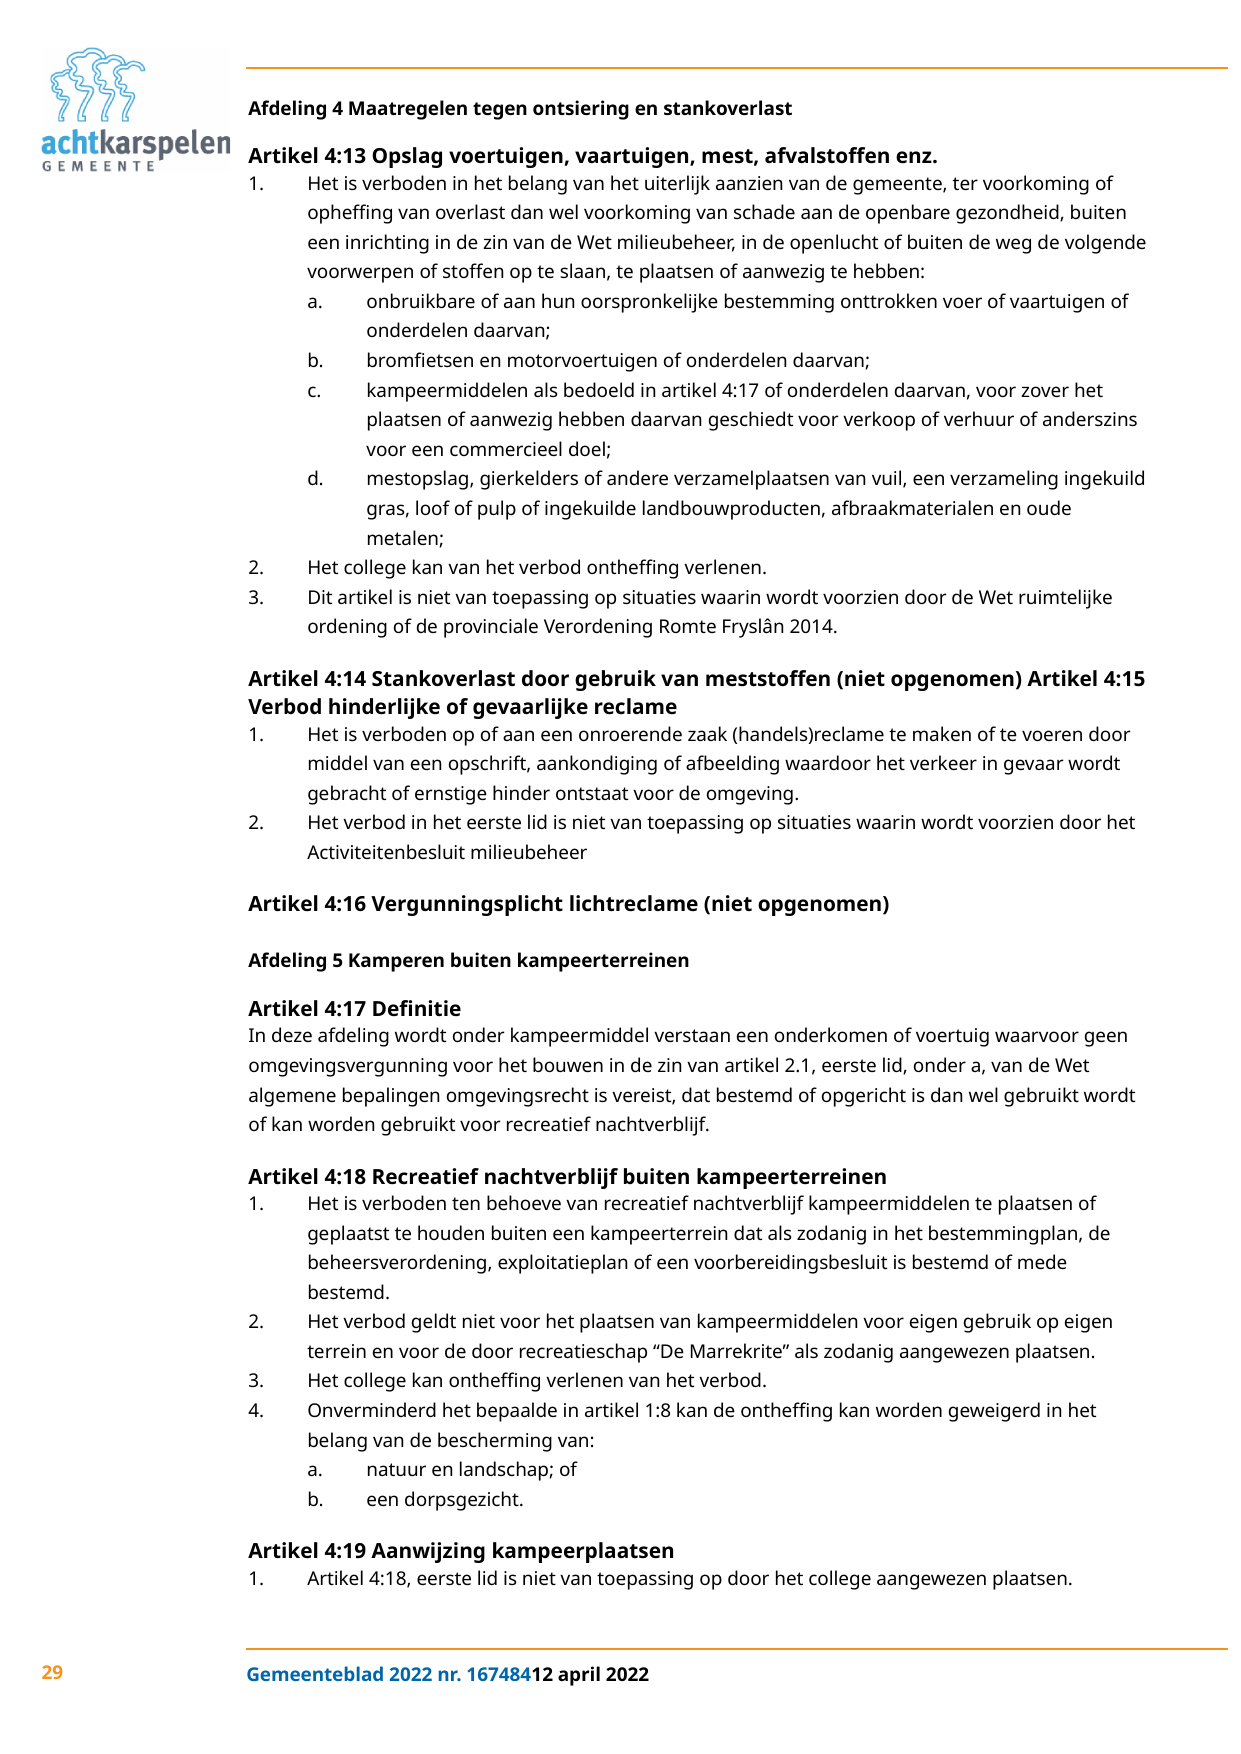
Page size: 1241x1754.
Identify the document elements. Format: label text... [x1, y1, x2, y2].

list een dorpsgezicht. [307, 1486, 1152, 1512]
list bromfietsen en motorvoertuigen of onderdelen daarvan; [307, 347, 1152, 373]
picture [41, 47, 231, 172]
text Artikel 4:13 Opslag voertuigen, vaartuigen, mest, afvalstoffen enz. [248, 141, 1152, 170]
text Artikel 4:16 Vergunningsplicht lichtreclame (niet opgenomen) [248, 889, 1152, 918]
list Dit artikel is niet van toepassing op situaties waarin wordt voorzien door de Wet ruimtelijke ordening of de provinciale Verordening Romte Fryslân 2014. [248, 584, 1152, 639]
text Artikel 4:17 Definitie [248, 994, 1152, 1023]
list Het verbod in het eerste lid is niet van toepassing op situaties waarin wordt voorzien door het Activiteitenbesluit milieubeheer [248, 809, 1152, 865]
list Het is verboden ten behoeve van recreatief nachtverblijf kampeermiddelen te plaatsen of geplaatst te houden buiten een kampeerterrein dat als zodanig in het bestemmingplan, de beheersverordening, exploitatieplan of een voorbereidingsbesluit is bestemd of mede bestemd. [248, 1190, 1152, 1305]
list Het is verboden in het belang van het uiterlijk aanzien van de gemeente, ter voorkoming of opheffing van overlast dan wel voorkoming van schade aan de openbare gezondheid, buiten een inrichting in de zin van de Wet milieubeheer, in de openlucht of buiten de weg de volgende voorwerpen of stoffen op te slaan, te plaatsen of aanwezig te hebben: [248, 170, 1152, 284]
list mestopslag, gierkelders of andere verzamelplaatsen van vuil, een verzameling ingekuild gras, loof of pulp of ingekuilde landbouwproducten, afbraakmaterialen en oude metalen; [307, 466, 1152, 551]
text Afdeling 5 Kamperen buiten kampeerterreinen [248, 948, 1152, 973]
list Het verbod geldt niet voor het plaatsen van kampeermiddelen voor eigen gebruik op eigen terrein en voor de door recreatieschap “De Marrekrite” als zodanig aangewezen plaatsen. [248, 1308, 1152, 1364]
text Artikel 4:14 Stankoverlast door gebruik van meststoffen (niet opgenomen) Artikel 4:15 Verbod hinderlijke of gevaarlijke reclame [248, 664, 1152, 721]
text In deze afdeling wordt onder kampeermiddel verstaan een onderkomen of voertuig waarvoor geen omgevingsvergunning voor het bouwen in de zin van artikel 2.1, eerste lid, onder a, van de Wet algemene bepalingen omgevingsrecht is vereist, dat bestemd of opgericht is dan wel gebruikt wordt of kan worden gebruikt voor recreatief nachtverblijf. [248, 1023, 1152, 1137]
list Onverminderd het bepaalde in artikel 1:8 kan de ontheffing kan worden geweigerd in het belang van de bescherming van: [248, 1397, 1152, 1453]
text Artikel 4:18 Recreatief nachtverblijf buiten kampeerterreinen [248, 1162, 1152, 1190]
list Artikel 4:18, eerste lid is niet van toepassing op door het college aangewezen plaatsen. [248, 1565, 1152, 1591]
text Artikel 4:19 Aanwijzing kampeerplaatsen [248, 1536, 1152, 1565]
list kampeermiddelen als bedoeld in artikel 4:17 of onderdelen daarvan, voor zover het plaatsen of aanwezig hebben daarvan geschiedt voor verkoop of verhuur of anderszins voor een commercieel doel; [307, 377, 1152, 462]
list onbruikbare of aan hun oorspronkelijke bestemming onttrokken voer of vaartuigen of onderdelen daarvan; [307, 288, 1152, 343]
list natuur en landschap; of [307, 1456, 1152, 1482]
text Afdeling 4 Maatregelen tegen ontsiering en stankoverlast [248, 95, 1152, 121]
list Het college kan ontheffing verlenen van het verbod. [248, 1368, 1152, 1393]
list Het college kan van het verbod ontheffing verlenen. [248, 554, 1152, 580]
list Het is verboden op of aan een onroerende zaak (handels)reclame te maken of te voeren door middel van een opschrift, aankondiging of afbeelding waardoor het verkeer in gevaar wordt gebracht of ernstige hinder ontstaat voor de omgeving. [248, 721, 1152, 806]
